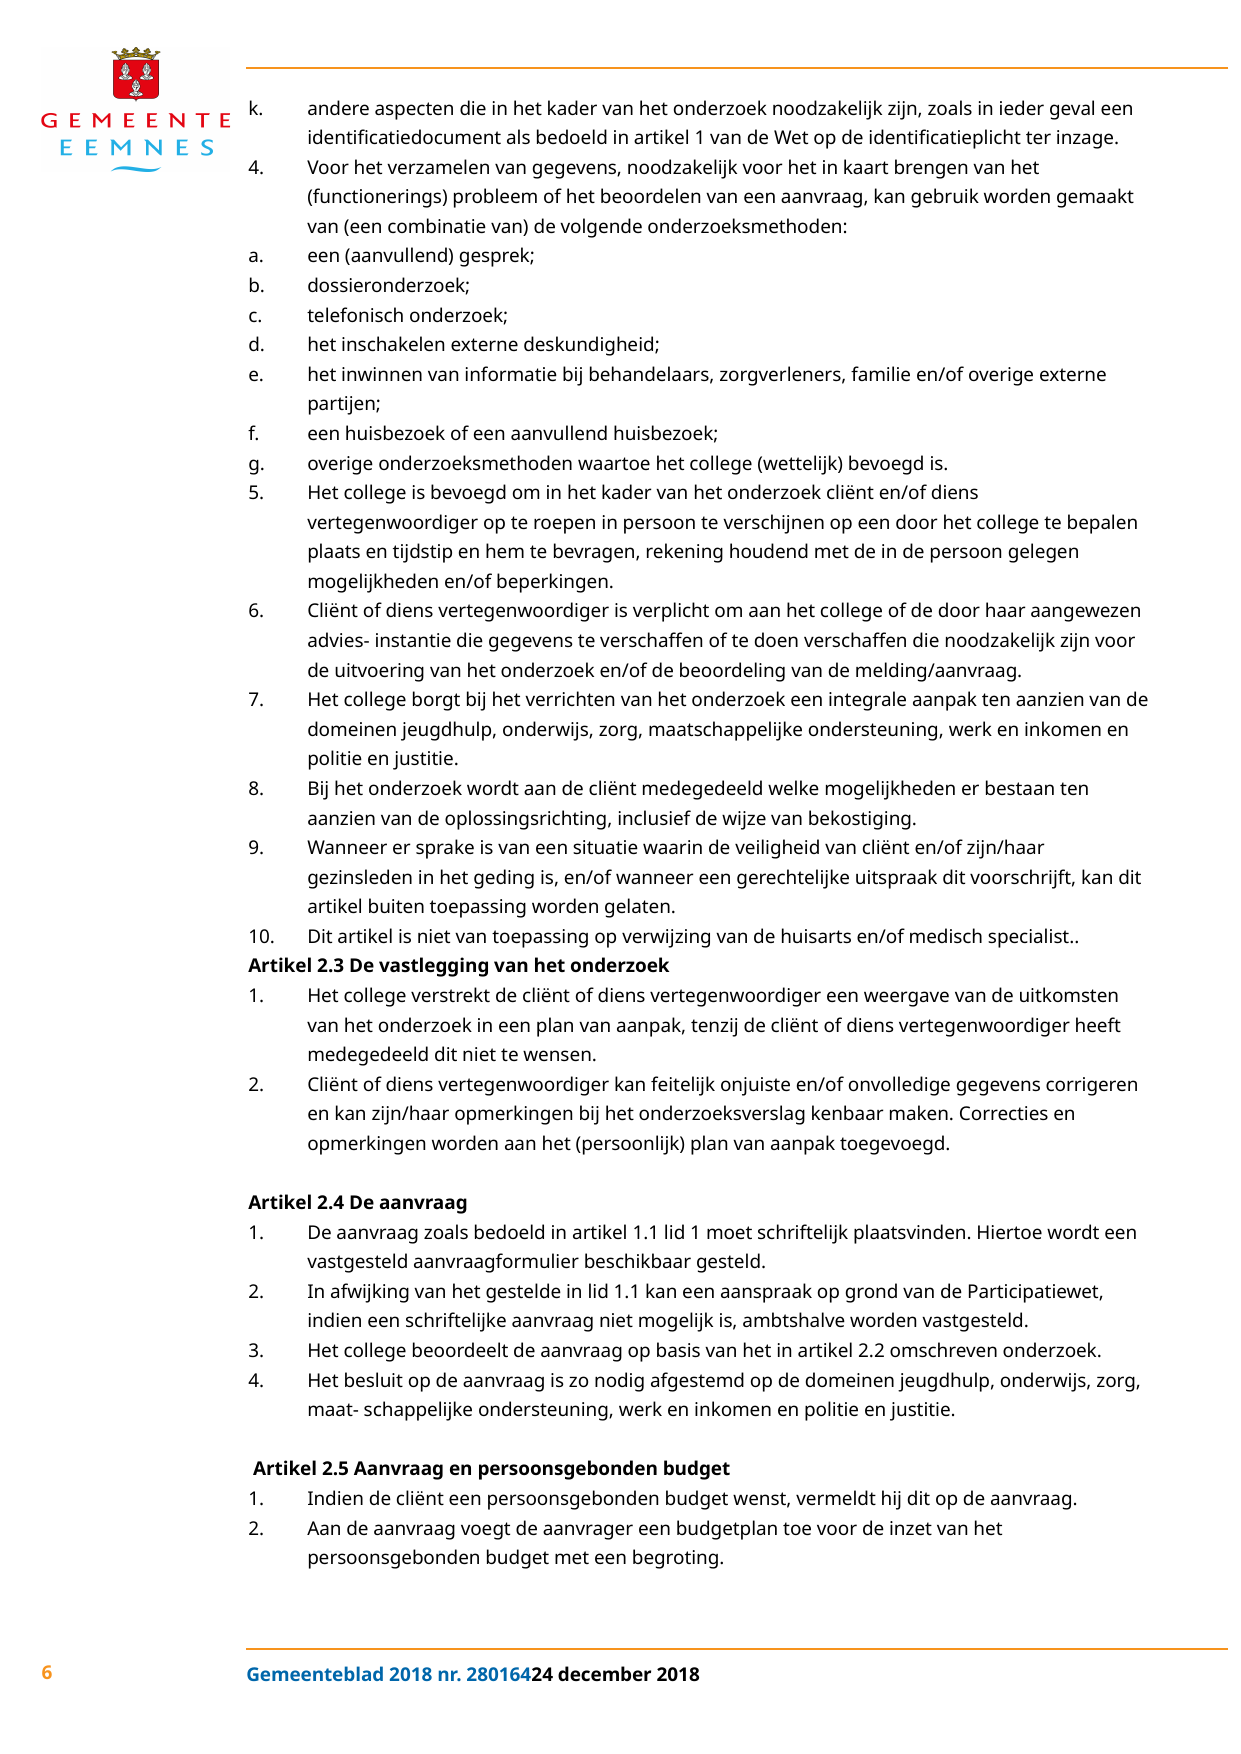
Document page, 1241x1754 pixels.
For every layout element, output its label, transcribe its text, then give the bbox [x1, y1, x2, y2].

text Artikel 2.3 De vastlegging van het onderzoek [248, 953, 1152, 978]
list In afwijking van het gestelde in lid 1.1 kan een aanspraak op grond van de Participatiewet, indien een schriftelijke aanvraag niet mogelijk is, ambtshalve worden vastgesteld. [248, 1278, 1152, 1333]
list De aanvraag zoals bedoeld in artikel 1.1 lid 1 moet schriftelijk plaatsvinden. Hiertoe wordt een vastgesteld aanvraagformulier beschikbaar gesteld. [248, 1219, 1152, 1274]
list het inschakelen externe deskundigheid; [248, 331, 1152, 357]
list Aan de aanvraag voegt de aanvrager een budgetplan toe voor de inzet van het persoonsgebonden budget met een begroting. [248, 1515, 1152, 1570]
list het inwinnen van informatie bij behandelaars, zorgverleners, familie en/of overige externe partijen; [248, 361, 1152, 416]
list Het college verstrekt de cliënt of diens vertegenwoordiger een weergave van de uitkomsten van het onderzoek in een plan van aanpak, tenzij de cliënt of diens vertegenwoordiger heeft medegedeeld dit niet te wensen. [248, 982, 1152, 1067]
list een huisbezoek of een aanvullend huisbezoek; [248, 420, 1152, 446]
list Indien de cliënt een persoonsgebonden budget wenst, vermeldt hij dit op de aanvraag. [248, 1485, 1152, 1511]
text Artikel 2.5 Aanvraag en persoonsgebonden budget [248, 1456, 1152, 1481]
list overige onderzoeksmethoden waartoe het college (wettelijk) bevoegd is. [248, 450, 1152, 476]
list Het besluit op de aanvraag is zo nodig afgestemd op de domeinen jeugdhulp, onderwijs, zorg, maat- schappelijke ondersteuning, werk en inkomen en politie en justitie. [248, 1367, 1152, 1422]
list Cliënt of diens vertegenwoordiger kan feitelijk onjuiste en/of onvolledige gegevens corrigeren en kan zijn/haar opmerkingen bij het onderzoeksverslag kenbaar maken. Correcties en opmerkingen worden aan het (persoonlijk) plan van aanpak toegevoegd. [248, 1071, 1152, 1156]
list telefonisch onderzoek; [248, 302, 1152, 328]
list andere aspecten die in het kader van het onderzoek noodzakelijk zijn, zoals in ieder geval een identificatiedocument als bedoeld in artikel 1 van de Wet op de identificatieplicht ter inzage. [248, 95, 1152, 150]
picture [41, 47, 231, 172]
list Het college is bevoegd om in het kader van het onderzoek cliënt en/of diens vertegenwoordiger op te roepen in persoon te verschijnen op een door het college te bepalen plaats en tijdstip en hem te bevragen, rekening houdend met de in de persoon gelegen mogelijkheden en/of beperkingen. [248, 479, 1152, 594]
list Bij het onderzoek wordt aan de cliënt medegedeeld welke mogelijkheden er bestaan ten aanzien van de oplossingsrichting, inclusief de wijze van bekostiging. [248, 775, 1152, 831]
list Voor het verzamelen van gegevens, noodzakelijk voor het in kaart brengen van het (functionerings) probleem of het beoordelen van een aanvraag, kan gebruik worden gemaakt van (een combinatie van) de volgende onderzoeksmethoden: [248, 154, 1152, 239]
list Cliënt of diens vertegenwoordiger is verplicht om aan het college of de door haar aangewezen advies- instantie die gegevens te verschaffen of te doen verschaffen die noodzakelijk zijn voor de uitvoering van het onderzoek en/of de beoordeling van de melding/aanvraag. [248, 598, 1152, 683]
list Wanneer er sprake is van een situatie waarin de veiligheid van cliënt en/of zijn/haar gezinsleden in het geding is, en/of wanneer een gerechtelijke uitspraak dit voorschrijft, kan dit artikel buiten toepassing worden gelaten. [248, 834, 1152, 919]
list Dit artikel is niet van toepassing op verwijzing van de huisarts en/of medisch specialist.. [248, 923, 1152, 949]
list een (aanvullend) gesprek; [248, 243, 1152, 268]
list Het college beoordeelt de aanvraag op basis van het in artikel 2.2 omschreven onderzoek. [248, 1337, 1152, 1363]
list Het college borgt bij het verrichten van het onderzoek een integrale aanpak ten aanzien van de domeinen jeugdhulp, onderwijs, zorg, maatschappelijke ondersteuning, werk en inkomen en politie en justitie. [248, 686, 1152, 771]
list dossieronderzoek; [248, 272, 1152, 298]
text Artikel 2.4 De aanvraag [248, 1189, 1152, 1215]
